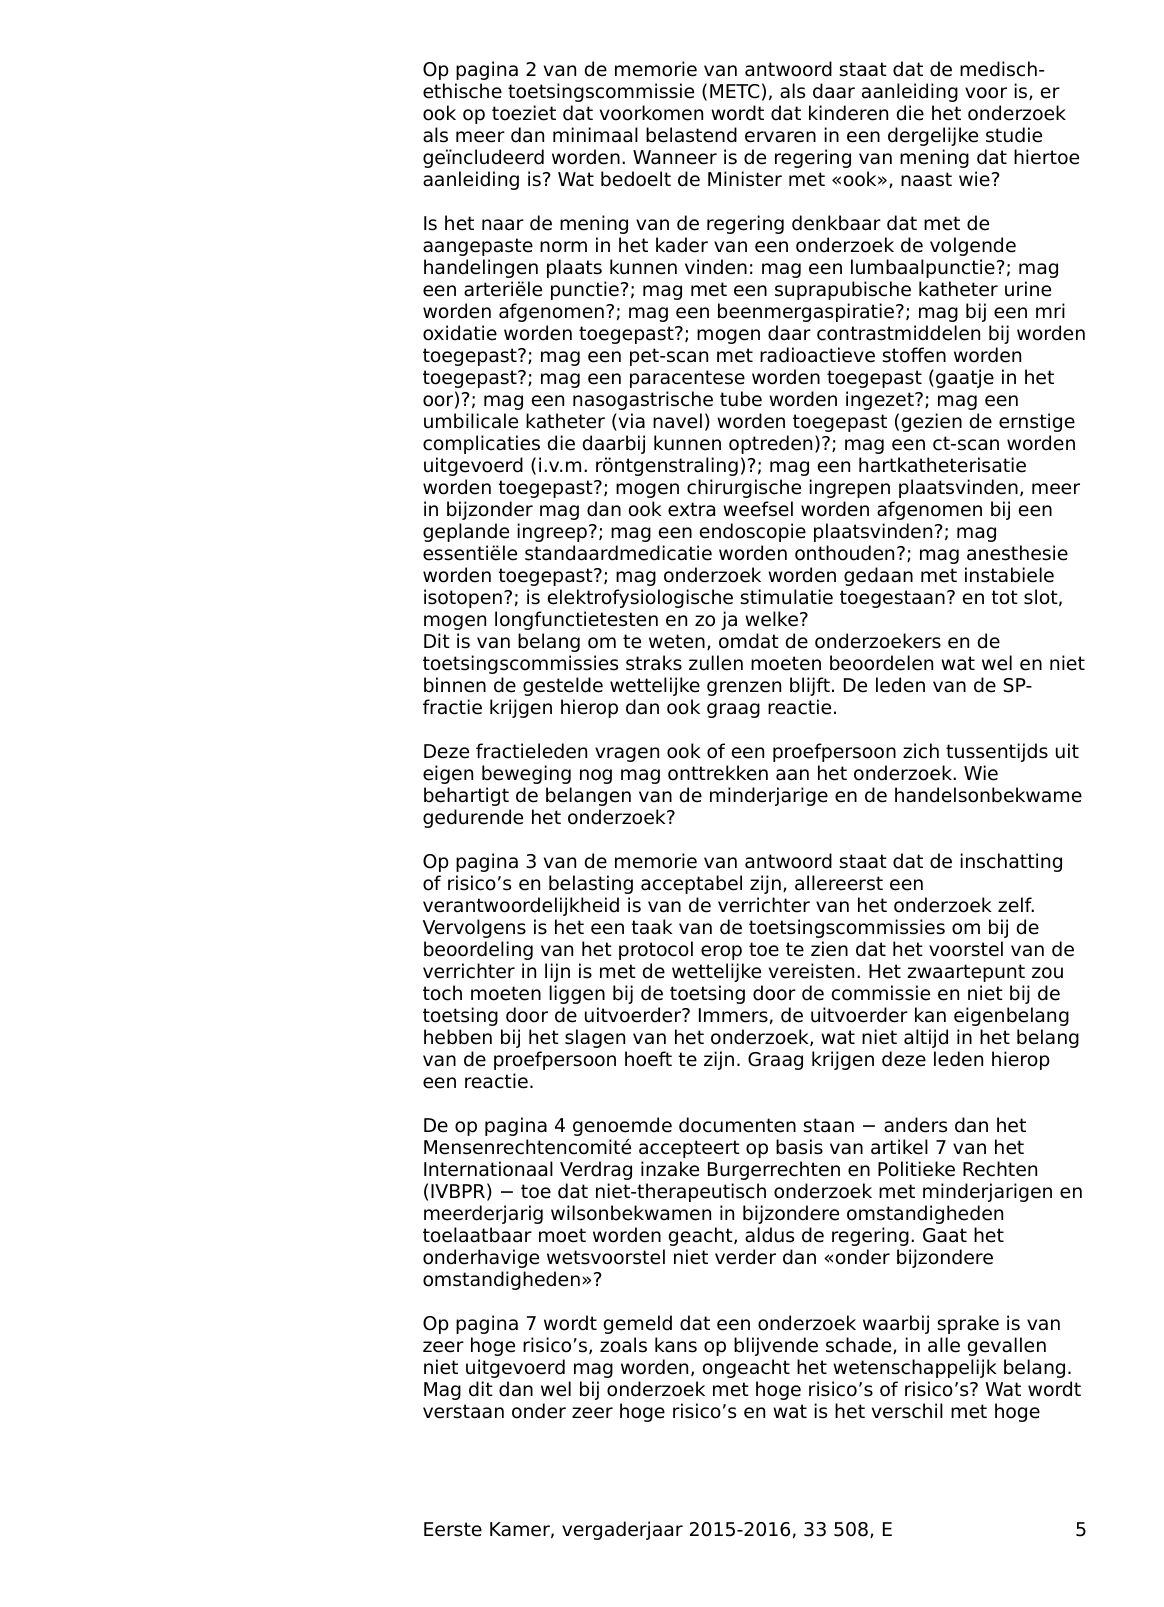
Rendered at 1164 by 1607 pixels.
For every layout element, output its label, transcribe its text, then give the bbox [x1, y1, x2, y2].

text Dit is van belang om te weten, omdat de onderzoekers en de toetsingscommissies straks zullen moeten beoordelen wat wel en niet binnen de gestelde wettelijke grenzen blijft. De leden van de SP-fractie krijgen hierop dan ook graag reactie. [422, 631, 1087, 719]
text Op pagina 2 van de memorie van antwoord staat dat de medisch-ethische toetsingscommissie (METC), als daar aanleiding voor is, er ook op toeziet dat voorkomen wordt dat kinderen die het onderzoek als meer dan minimaal belastend ervaren in een dergelijke studie geïncludeerd worden. Wanneer is de regering van mening dat hiertoe aanleiding is? Wat bedoelt de Minister met «ook», naast wie? [422, 59, 1087, 191]
text Deze fractieleden vragen ook of een proefpersoon zich tussentijds uit eigen beweging nog mag onttrekken aan het onderzoek. Wie behartigt de belangen van de minderjarige en de handelsonbekwame gedurende het onderzoek? [422, 741, 1087, 829]
text Is het naar de mening van de regering denkbaar dat met de aangepaste norm in het kader van een onderzoek de volgende handelingen plaats kunnen vinden: mag een lumbaalpunctie?; mag een arteriële punctie?; mag met een suprapubische katheter urine worden afgenomen?; mag een beenmergaspiratie?; mag bij een mri oxidatie worden toegepast?; mogen daar contrastmiddelen bij worden toegepast?; mag een pet-scan met radioactieve stoffen worden toegepast?; mag een paracentese worden toegepast (gaatje in het oor)?; mag een nasogastrische tube worden ingezet?; mag een umbilicale katheter (via navel) worden toegepast (gezien de ernstige complicaties die daarbij kunnen optreden)?; mag een ct-scan worden uitgevoerd (i.v.m. röntgenstraling)?; mag een hartkatheterisatie worden toegepast?; mogen chirurgische ingrepen plaatsvinden, meer in bijzonder mag dan ook extra weefsel worden afgenomen bij een geplande ingreep?; mag een endoscopie plaatsvinden?; mag essentiële standaardmedicatie worden onthouden?; mag anesthesie worden toegepast?; mag onderzoek worden gedaan met instabiele isotopen?; is elektrofysiologische stimulatie toegestaan? en tot slot, mogen longfunctietesten en zo ja welke? [422, 213, 1087, 631]
text De op pagina 4 genoemde documenten staan − anders dan het Mensenrechtencomité accepteert op basis van artikel 7 van het Internationaal Verdrag inzake Burgerrechten en Politieke Rechten (IVBPR) − toe dat niet-therapeutisch onderzoek met minderjarigen en meerderjarig wilsonbekwamen in bijzondere omstandigheden toelaatbaar moet worden geacht, aldus de regering. Gaat het onderhavige wetsvoorstel niet verder dan «onder bijzondere omstandigheden»? [422, 1115, 1087, 1291]
text Op pagina 7 wordt gemeld dat een onderzoek waarbij sprake is van zeer hoge risico’s, zoals kans op blijvende schade, in alle gevallen niet uitgevoerd mag worden, ongeacht het wetenschappelijk belang. Mag dit dan wel bij onderzoek met hoge risico’s of risico’s? Wat wordt verstaan onder zeer hoge risico’s en wat is het verschil met hoge [422, 1313, 1087, 1423]
text Op pagina 3 van de memorie van antwoord staat dat de inschatting of risico’s en belasting acceptabel zijn, allereerst een verantwoordelijkheid is van de verrichter van het onderzoek zelf. Vervolgens is het een taak van de toetsingscommissies om bij de beoordeling van het protocol erop toe te zien dat het voorstel van de verrichter in lijn is met de wettelijke vereisten. Het zwaartepunt zou toch moeten liggen bij de toetsing door de commissie en niet bij de toetsing door de uitvoerder? Immers, de uitvoerder kan eigenbelang hebben bij het slagen van het onderzoek, wat niet altijd in het belang van de proefpersoon hoeft te zijn. Graag krijgen deze leden hierop een reactie. [422, 851, 1087, 1093]
